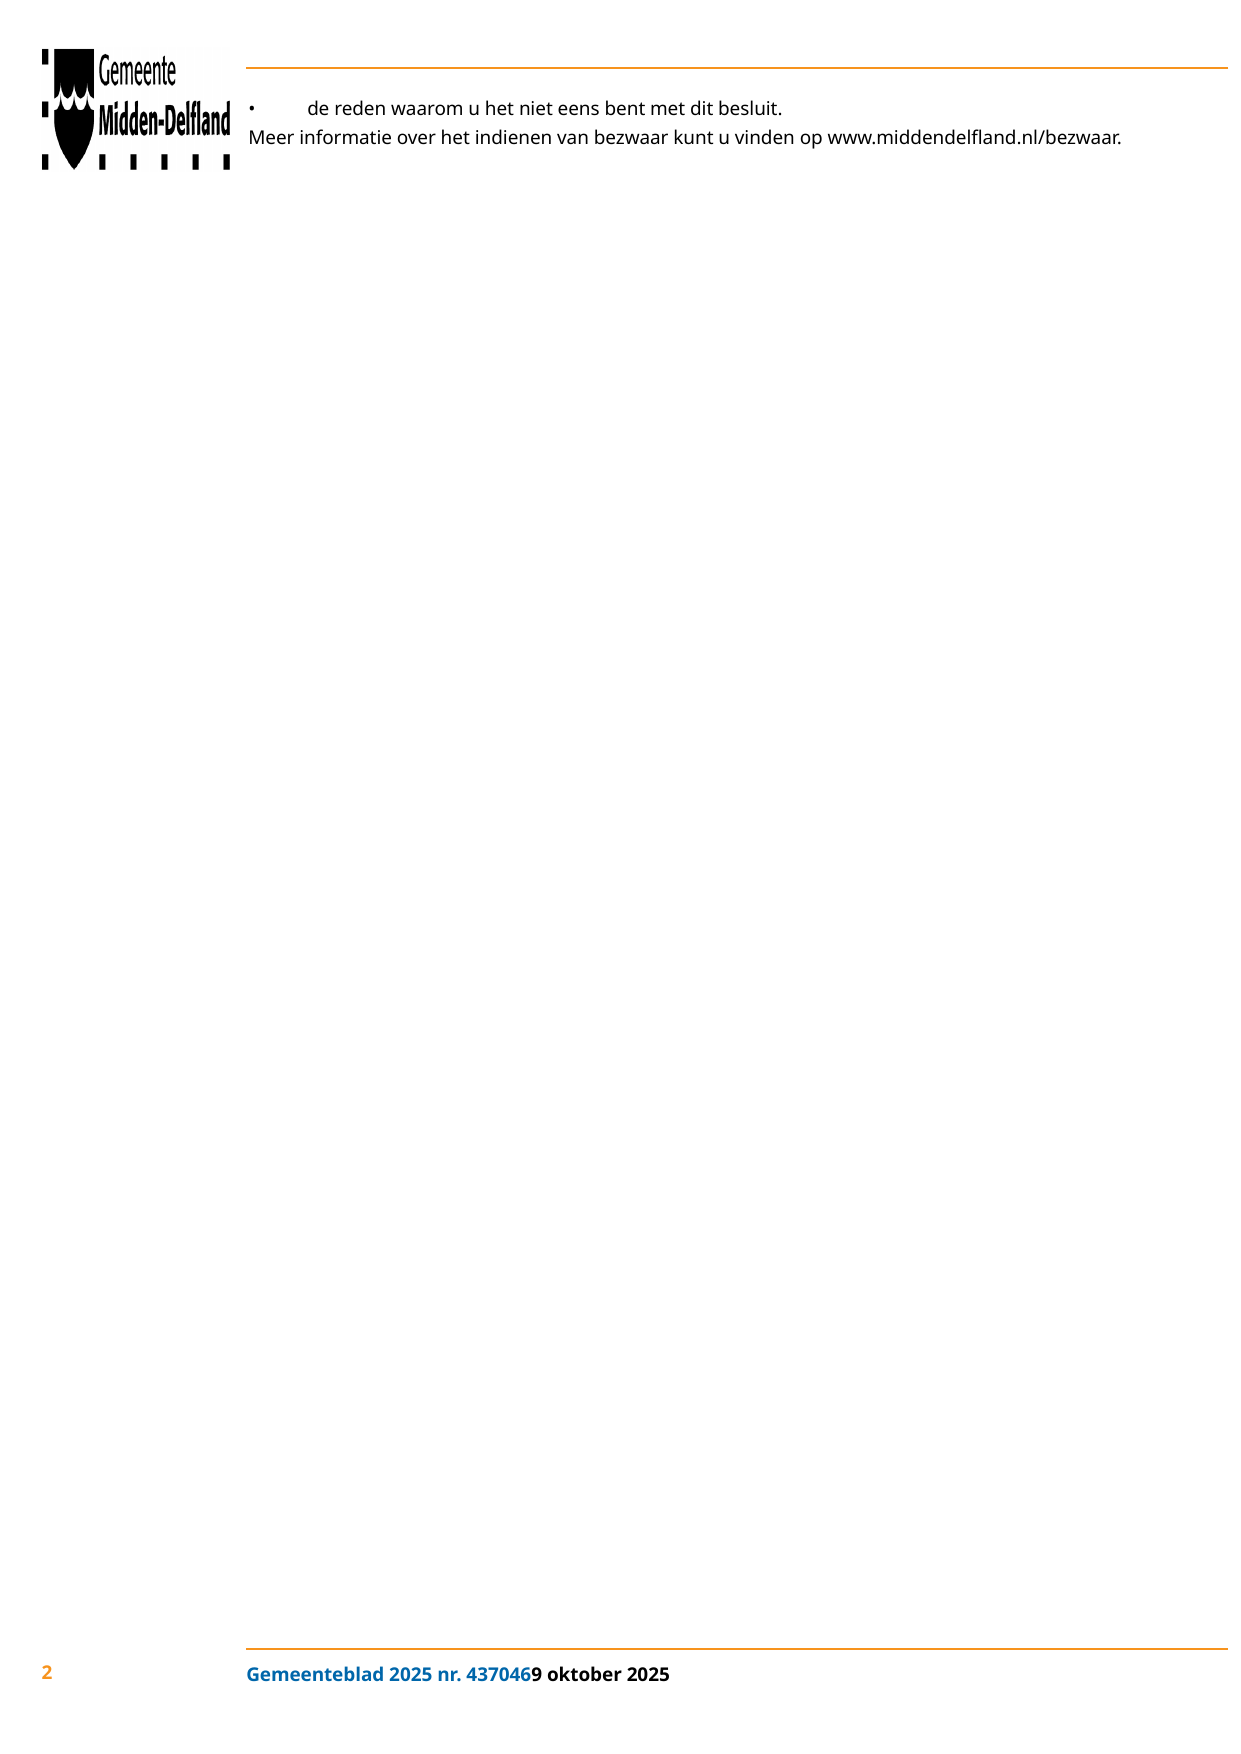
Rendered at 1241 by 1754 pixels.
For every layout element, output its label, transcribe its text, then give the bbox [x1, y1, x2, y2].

picture [41, 47, 231, 172]
list de reden waarom u het niet eens bent met dit besluit. [248, 95, 1152, 121]
text Meer informatie over het indienen van bezwaar kunt u vinden op www.middendelfland.nl/bezwaar. [248, 124, 1152, 150]
